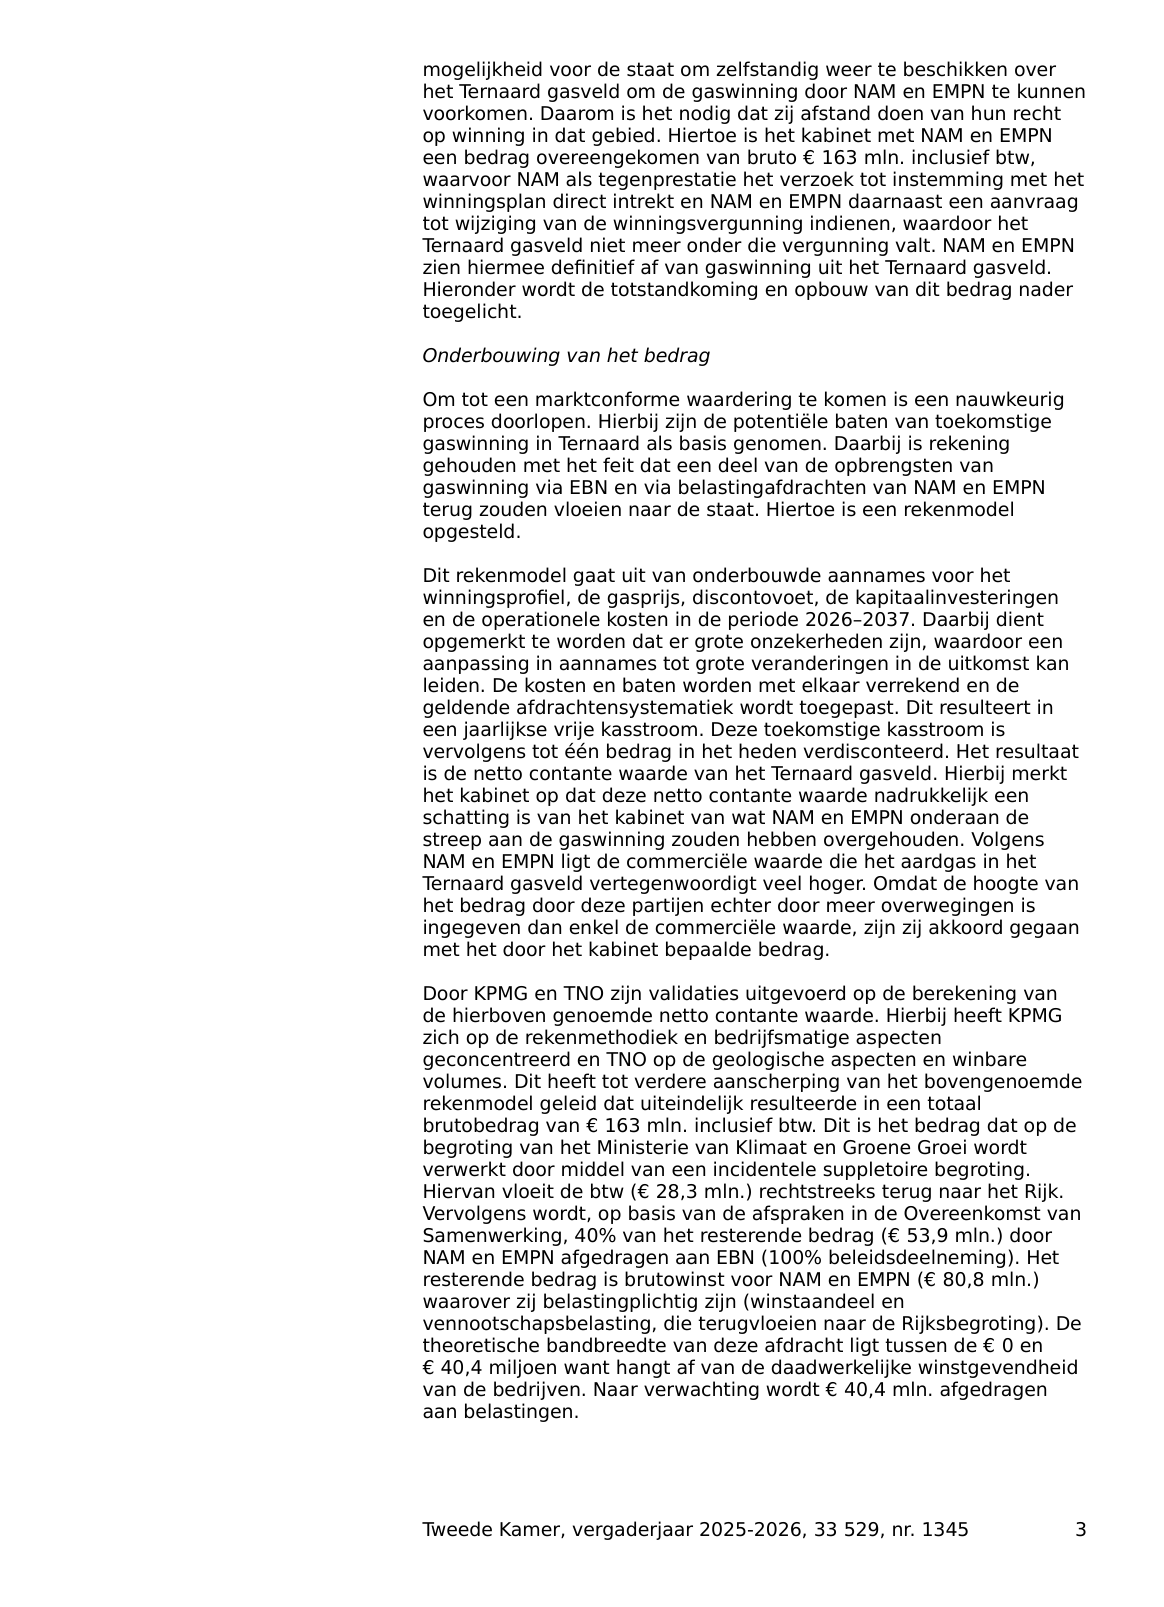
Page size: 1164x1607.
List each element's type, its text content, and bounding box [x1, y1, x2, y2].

text Om tot een marktconforme waardering te komen is een nauwkeurig proces doorlopen. Hierbij zijn de potentiële baten van toekomstige gaswinning in Ternaard als basis genomen. Daarbij is rekening gehouden met het feit dat een deel van de opbrengsten van gaswinning via EBN en via belastingafdrachten van NAM en EMPN terug zouden vloeien naar de staat. Hiertoe is een rekenmodel opgesteld. [422, 389, 1087, 543]
subtitle Onderbouwing van het bedrag [422, 345, 1087, 367]
text Dit rekenmodel gaat uit van onderbouwde aannames voor het winningsprofiel, de gasprijs, discontovoet, de kapitaalinvesteringen en de operationele kosten in de periode 2026–2037. Daarbij dient opgemerkt te worden dat er grote onzekerheden zijn, waardoor een aanpassing in aannames tot grote veranderingen in de uitkomst kan leiden. De kosten en baten worden met elkaar verrekend en de geldende afdrachtensystematiek wordt toegepast. Dit resulteert in een jaarlijkse vrije kasstroom. Deze toekomstige kasstroom is vervolgens tot één bedrag in het heden verdisconteerd. Het resultaat is de netto contante waarde van het Ternaard gasveld. Hierbij merkt het kabinet op dat deze netto contante waarde nadrukkelijk een schatting is van het kabinet van wat NAM en EMPN onderaan de streep aan de gaswinning zouden hebben overgehouden. Volgens NAM en EMPN ligt de commerciële waarde die het aardgas in het Ternaard gasveld vertegenwoordigt veel hoger. Omdat de hoogte van het bedrag door deze partijen echter door meer overwegingen is ingegeven dan enkel de commerciële waarde, zijn zij akkoord gegaan met het door het kabinet bepaalde bedrag. [422, 565, 1087, 961]
text Door KPMG en TNO zijn validaties uitgevoerd op de berekening van de hierboven genoemde netto contante waarde. Hierbij heeft KPMG zich op de rekenmethodiek en bedrijfsmatige aspecten geconcentreerd en TNO op de geologische aspecten en winbare volumes. Dit heeft tot verdere aanscherping van het bovengenoemde rekenmodel geleid dat uiteindelijk resulteerde in een totaal brutobedrag van € 163 mln. inclusief btw. Dit is het bedrag dat op de begroting van het Ministerie van Klimaat en Groene Groei wordt verwerkt door middel van een incidentele suppletoire begroting. Hiervan vloeit de btw (€ 28,3 mln.) rechtstreeks terug naar het Rijk. Vervolgens wordt, op basis van de afspraken in de Overeenkomst van Samenwerking, 40% van het resterende bedrag (€ 53,9 mln.) door NAM en EMPN afgedragen aan EBN (100% beleidsdeelneming). Het resterende bedrag is brutowinst voor NAM en EMPN (€ 80,8 mln.) waarover zij belastingplichtig zijn (winstaandeel en vennootschapsbelasting, die terugvloeien naar de Rijksbegroting). De theoretische bandbreedte van deze afdracht ligt tussen de € 0 en € 40,4 miljoen want hangt af van de daadwerkelijke winstgevendheid van de bedrijven. Naar verwachting wordt € 40,4 mln. afgedragen aan belastingen. [422, 983, 1087, 1423]
text mogelijkheid voor de staat om zelfstandig weer te beschikken over het Ternaard gasveld om de gaswinning door NAM en EMPN te kunnen voorkomen. Daarom is het nodig dat zij afstand doen van hun recht op winning in dat gebied. Hiertoe is het kabinet met NAM en EMPN een bedrag overeengekomen van bruto € 163 mln. inclusief btw, waarvoor NAM als tegenprestatie het verzoek tot instemming met het winningsplan direct intrekt en NAM en EMPN daarnaast een aanvraag tot wijziging van de winningsvergunning indienen, waardoor het Ternaard gasveld niet meer onder die vergunning valt. NAM en EMPN zien hiermee definitief af van gaswinning uit het Ternaard gasveld. Hieronder wordt de totstandkoming en opbouw van dit bedrag nader toegelicht. [422, 59, 1087, 323]
